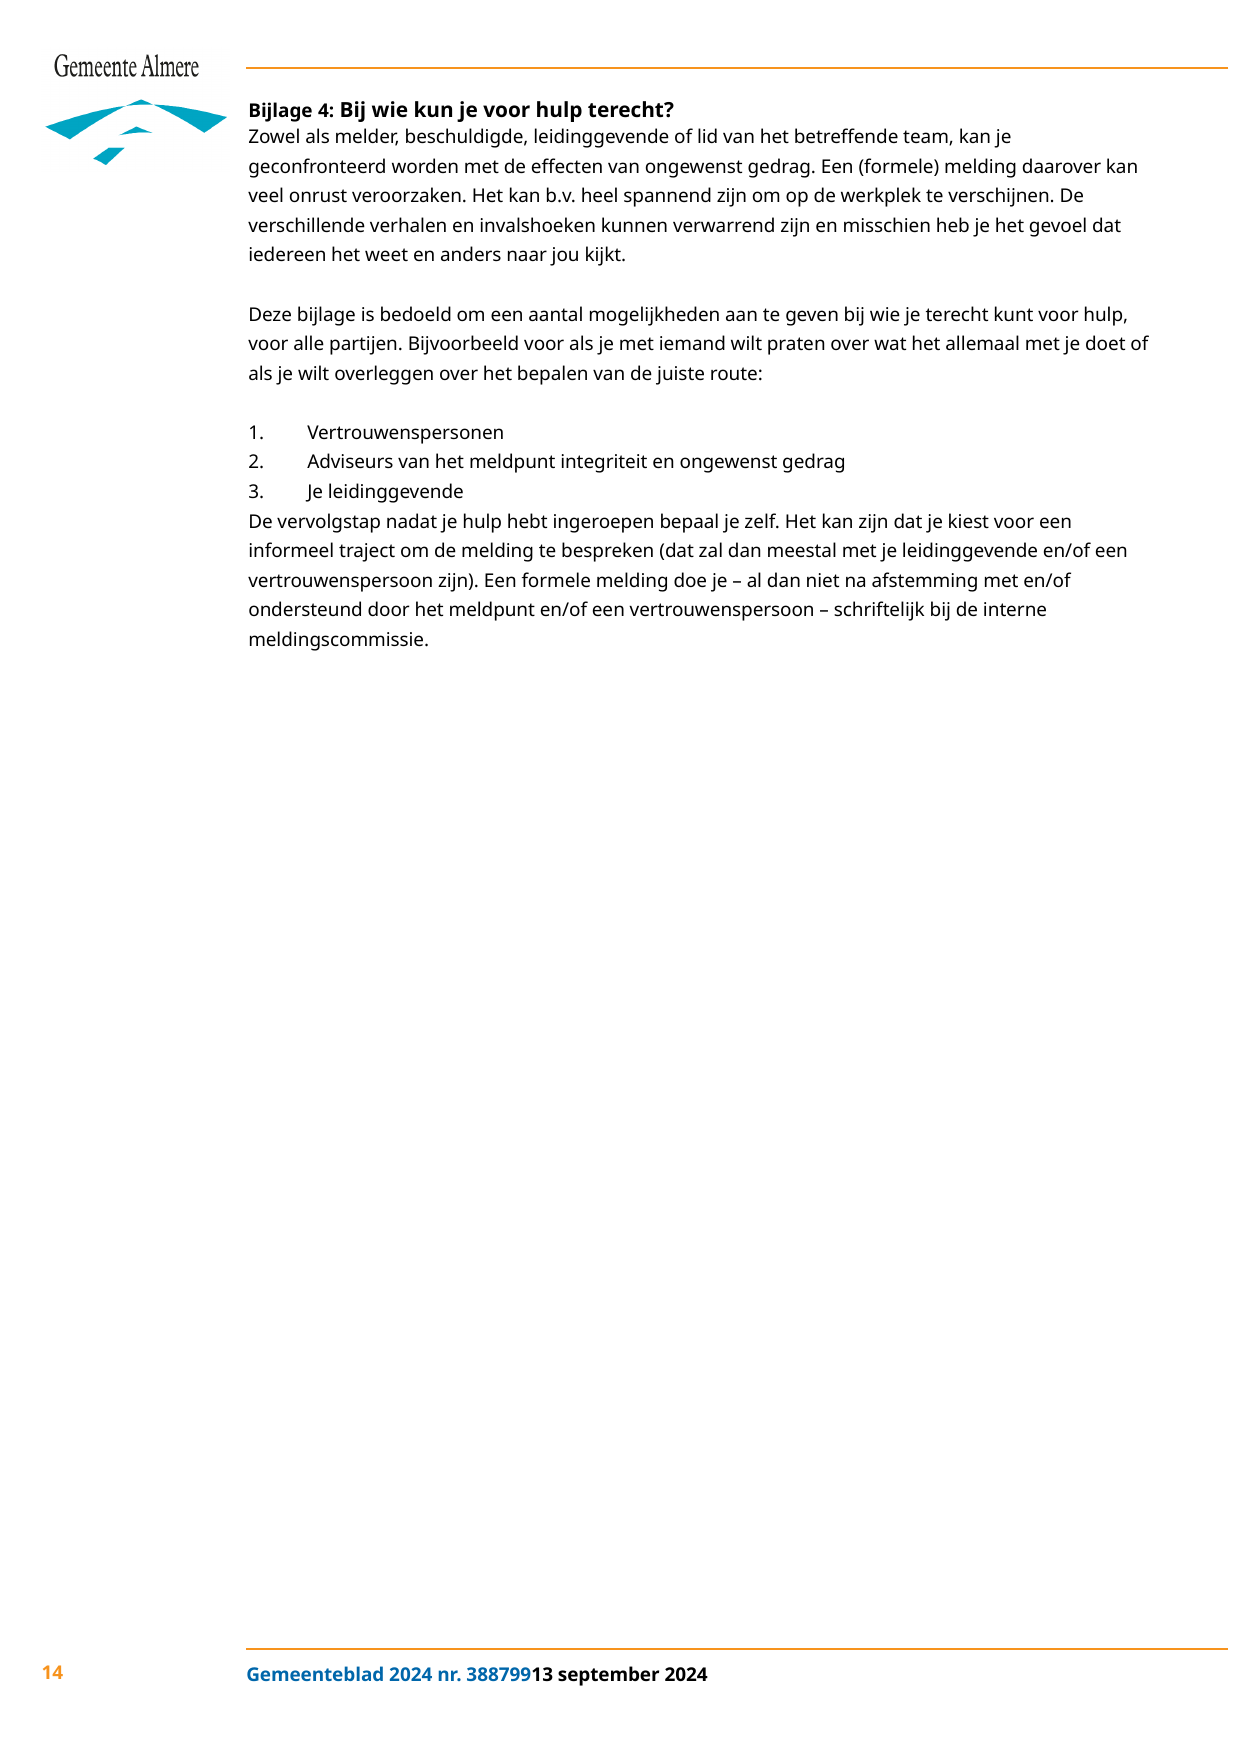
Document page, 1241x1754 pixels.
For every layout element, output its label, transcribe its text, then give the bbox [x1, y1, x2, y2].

list Vertrouwenspersonen [248, 419, 1152, 445]
text Deze bijlage is bedoeld om een aantal mogelijkheden aan te geven bij wie je terecht kunt voor hulp, voor alle partijen. Bijvoorbeeld voor als je met iemand wilt praten over wat het allemaal met je doet of als je wilt overleggen over het bepalen van de juiste route: [248, 301, 1152, 386]
picture [41, 47, 231, 172]
text Zowel als melder, beschuldigde, leidinggevende of lid van het betreffende team, kan je geconfronteerd worden met de effecten van ongewenst gedrag. Een (formele) melding daarover kan veel onrust veroorzaken. Het kan b.v. heel spannend zijn om op de werkplek te verschijnen. De verschillende verhalen en invalshoeken kunnen verwarrend zijn en misschien heb je het gevoel dat iedereen het weet en anders naar jou kijkt. [248, 123, 1152, 267]
list Adviseurs van het meldpunt integriteit en ongewenst gedrag [248, 449, 1152, 474]
text Bijlage 4: Bij wie kun je voor hulp terecht? [248, 95, 1152, 123]
list Je leidinggevende [248, 478, 1152, 504]
text De vervolgstap nadat je hulp hebt ingeroepen bepaal je zelf. Het kan zijn dat je kiest voor een informeel traject om de melding te bespreken (dat zal dan meestal met je leidinggevende en/of een vertrouwenspersoon zijn). Een formele melding doe je – al dan niet na afstemming met en/of ondersteund door het meldpunt en/of een vertrouwenspersoon – schriftelijk bij de interne meldingscommissie. [248, 508, 1152, 652]
